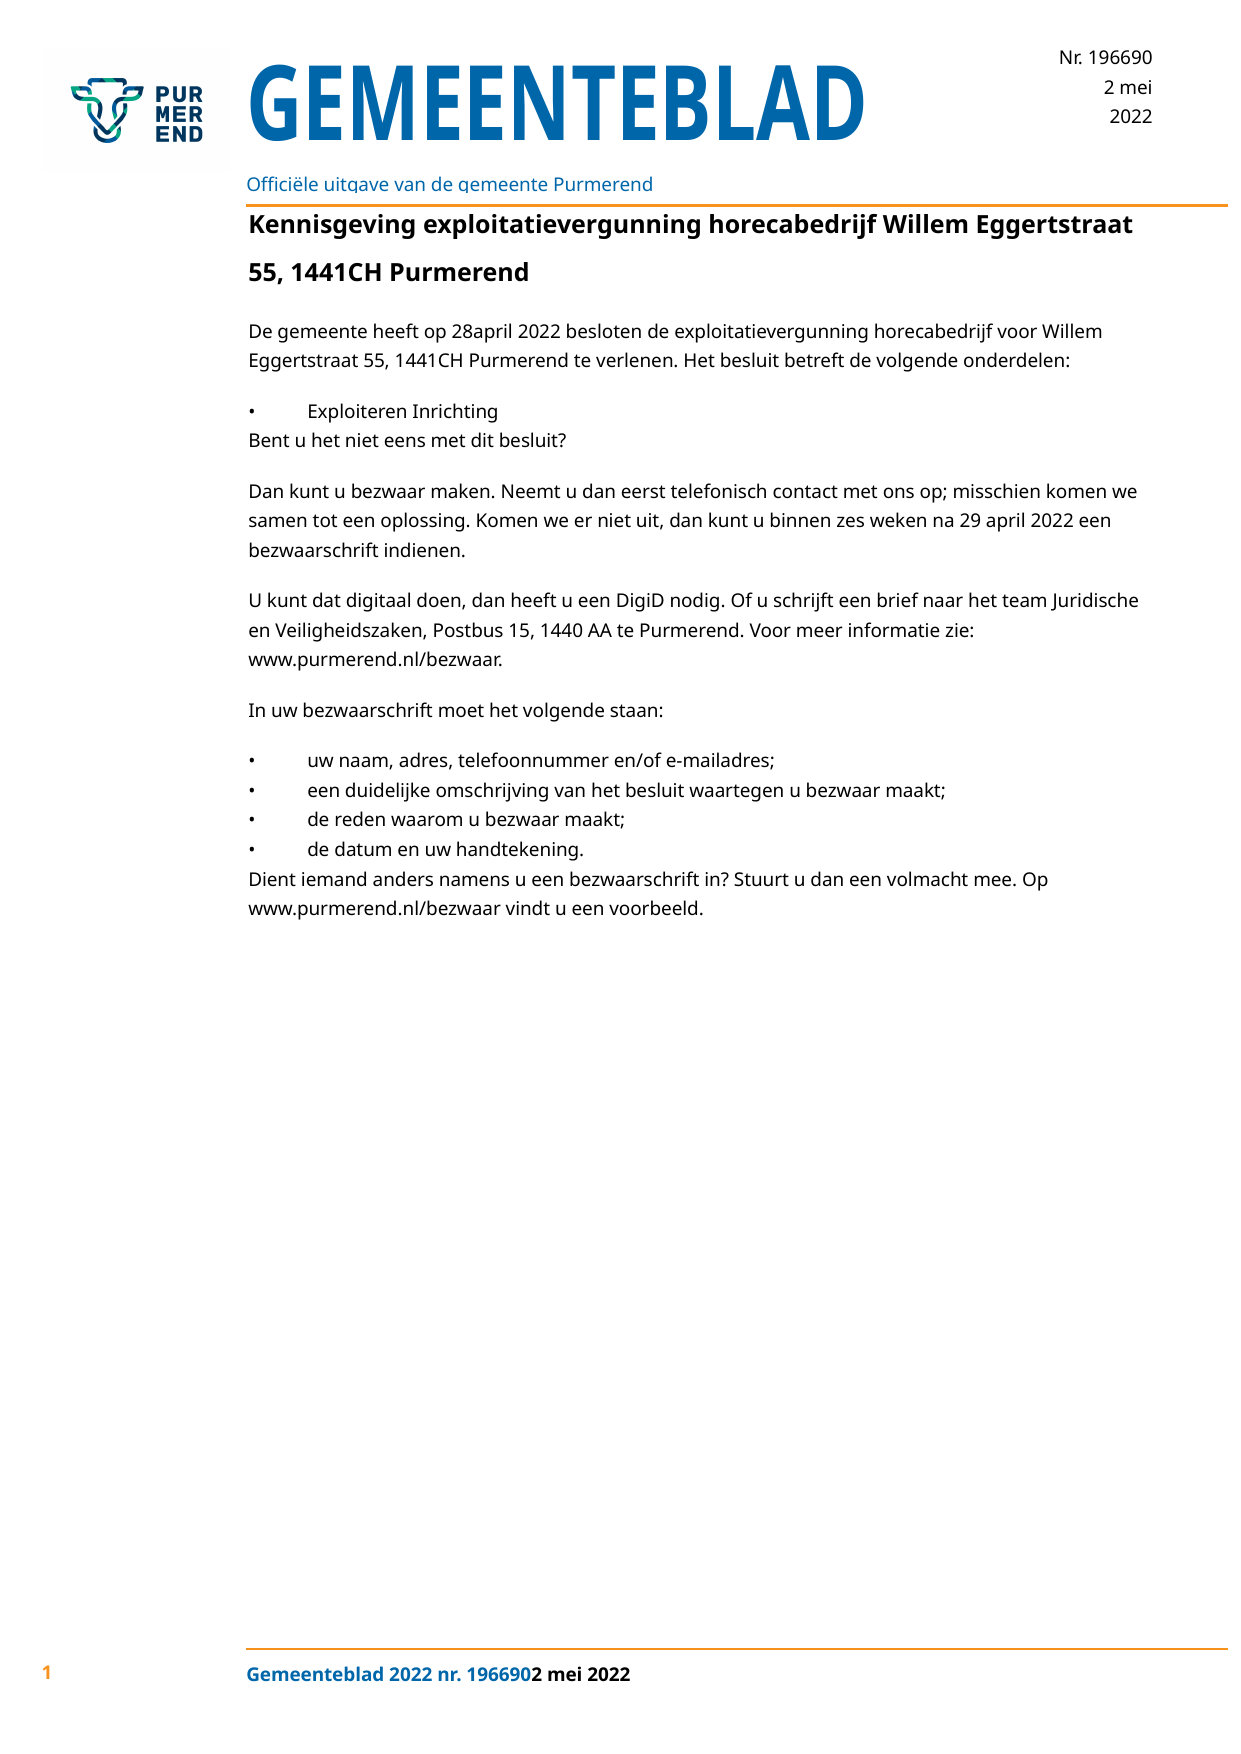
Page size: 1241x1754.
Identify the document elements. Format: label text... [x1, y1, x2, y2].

text Dient iemand anders namens u een bezwaarschrift in? Stuurt u dan een volmacht mee. Op www.purmerend.nl/bezwaar vindt u een voorbeeld. [248, 866, 1152, 921]
text U kunt dat digitaal doen, dan heeft u een DigiD nodig. Of u schrijft een brief naar het team Juridische en Veiligheidszaken, Postbus 15, 1440 AA te Purmerend. Voor meer informatie zie: www.purmerend.nl/bezwaar. [248, 587, 1152, 672]
list uw naam, adres, telefoonnummer en/of e-mailadres; [248, 747, 1152, 773]
list Exploiteren Inrichting [248, 398, 1152, 424]
list een duidelijke omschrijving van het besluit waartegen u bezwaar maakt; [248, 777, 1152, 803]
text Kennisgeving exploitatievergunning horecabedrijf Willem Eggertstraat 55, 1441CH Purmerend [248, 207, 1152, 288]
text In uw bezwaarschrift moet het volgende staan: [248, 697, 1152, 723]
list de reden waarom u bezwaar maakt; [248, 807, 1152, 832]
list de datum en uw handtekening. [248, 836, 1152, 862]
text De gemeente heeft op 28april 2022 besloten de exploitatievergunning horecabedrijf voor Willem Eggertstraat 55, 1441CH Purmerend te verlenen. Het besluit betreft de volgende onderdelen: [248, 318, 1152, 373]
text Bent u het niet eens met dit besluit? [248, 427, 1152, 453]
picture [41, 47, 231, 172]
text Dan kunt u bezwaar maken. Neemt u dan eerst telefonisch contact met ons op; misschien komen we samen tot een oplossing. Komen we er niet uit, dan kunt u binnen zes weken na 29 april 2022 een bezwaarschrift indienen. [248, 478, 1152, 563]
